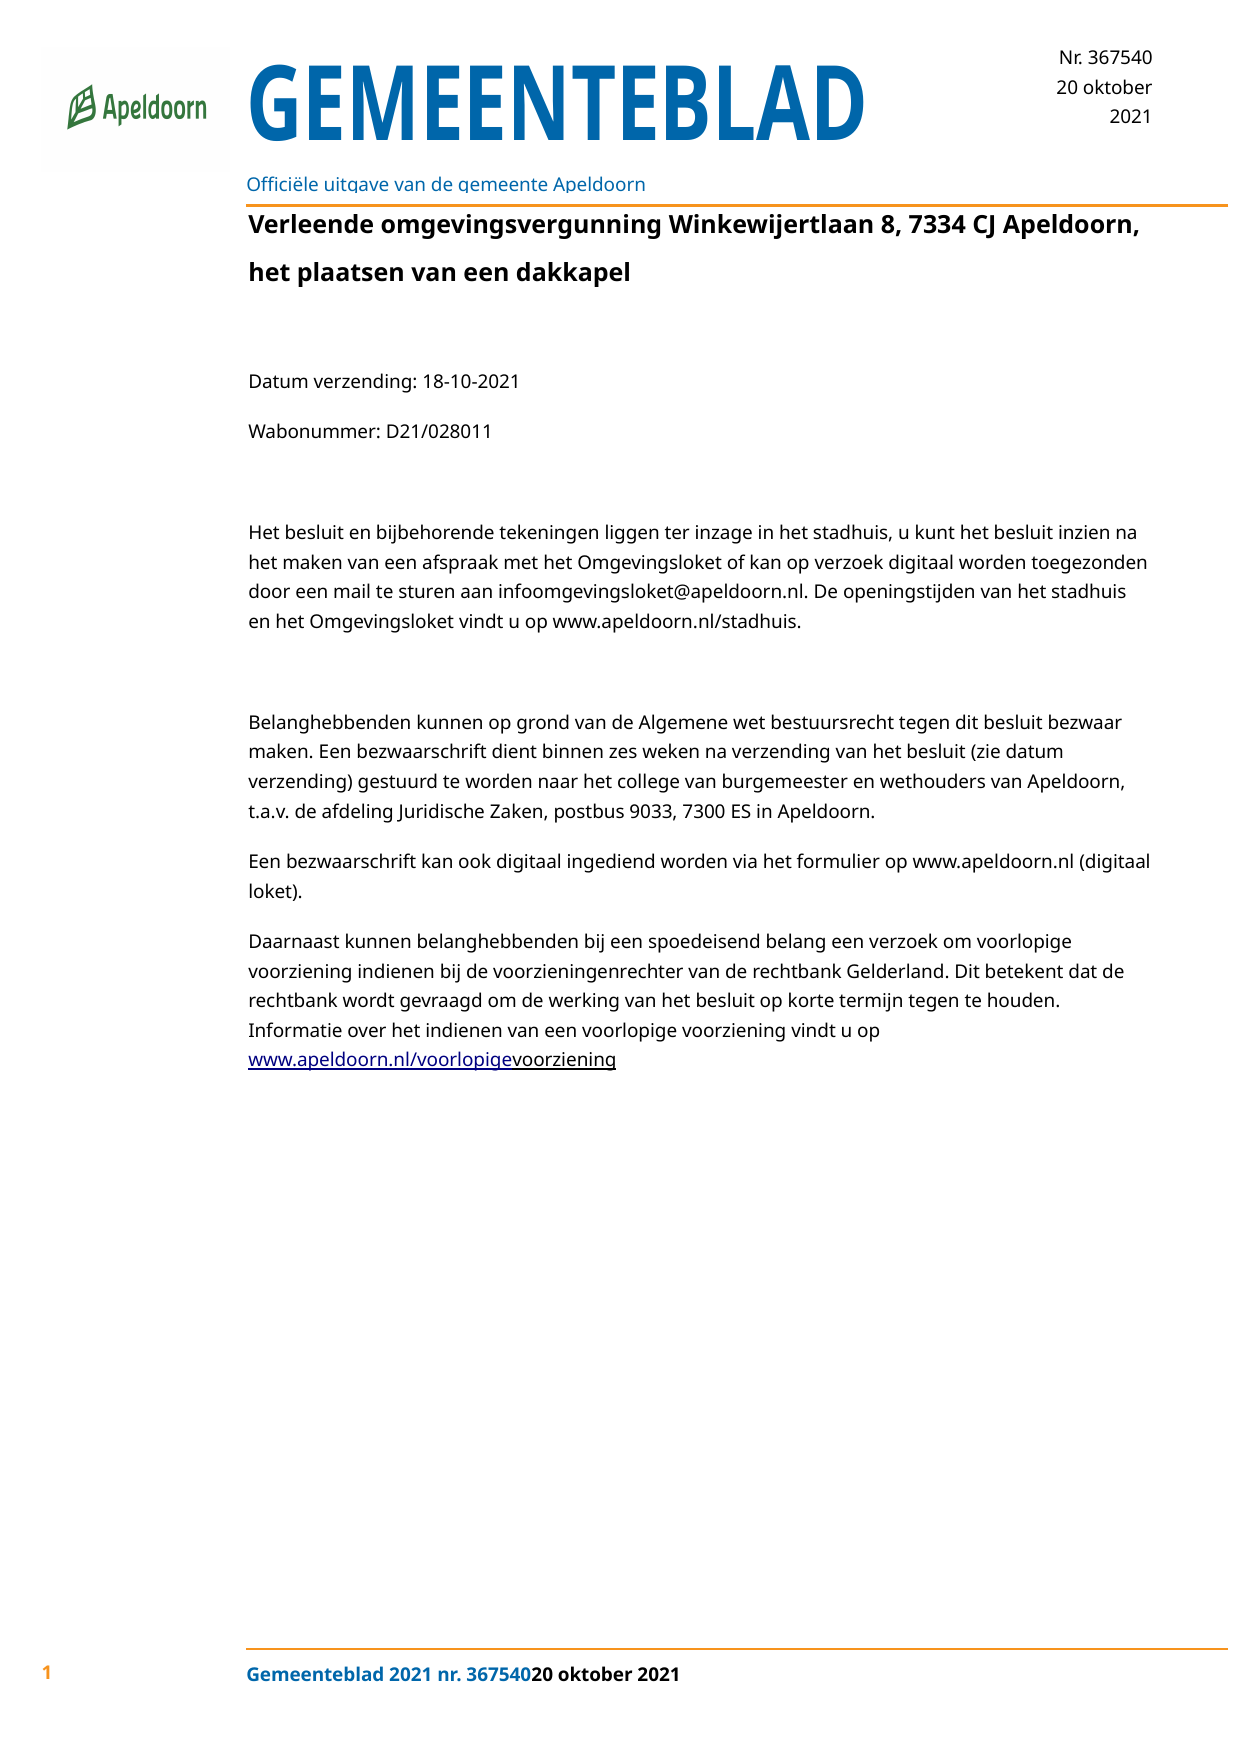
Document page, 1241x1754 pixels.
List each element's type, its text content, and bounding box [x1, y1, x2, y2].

text Een bezwaarschrift kan ook digitaal ingediend worden via het formulier op www.apeldoorn.nl (digitaal loket). [248, 848, 1152, 904]
text Het besluit en bijbehorende tekeningen liggen ter inzage in het stadhuis, u kunt het besluit inzien na het maken van een afspraak met het Omgevingsloket of kan op verzoek digitaal worden toegezonden door een mail te sturen aan infoomgevingsloket@apeldoorn.nl. De openingstijden van het stadhuis en het Omgevingsloket vindt u op www.apeldoorn.nl/stadhuis. [248, 519, 1152, 634]
text Belanghebbenden kunnen op grond van de Algemene wet bestuursrecht tegen dit besluit bezwaar maken. Een bezwaarschrift dient binnen zes weken na verzending van het besluit (zie datum verzending) gestuurd te worden naar het college van burgemeester en wethouders van Apeldoorn, t.a.v. de afdeling Juridische Zaken, postbus 9033, 7300 ES in Apeldoorn. [248, 709, 1152, 824]
picture [41, 47, 231, 172]
text Wabonummer: D21/028011 [248, 419, 1152, 444]
text Datum verzending: 18-10-2021 [248, 368, 1152, 394]
text Verleende omgevingsvergunning Winkewijertlaan 8, 7334 CJ Apeldoorn, het plaatsen van een dakkapel [248, 207, 1152, 288]
text Daarnaast kunnen belanghebbenden bij een spoedeisend belang een verzoek om voorlopige voorziening indienen bij de voorzieningenrechter van de rechtbank Gelderland. Dit betekent dat de rechtbank wordt gevraagd om de werking van het besluit op korte termijn tegen te houden. Informatie over het indienen van een voorlopige voorziening vindt u op www.apeldoorn.nl/voorlopigevoorziening [248, 928, 1152, 1072]
